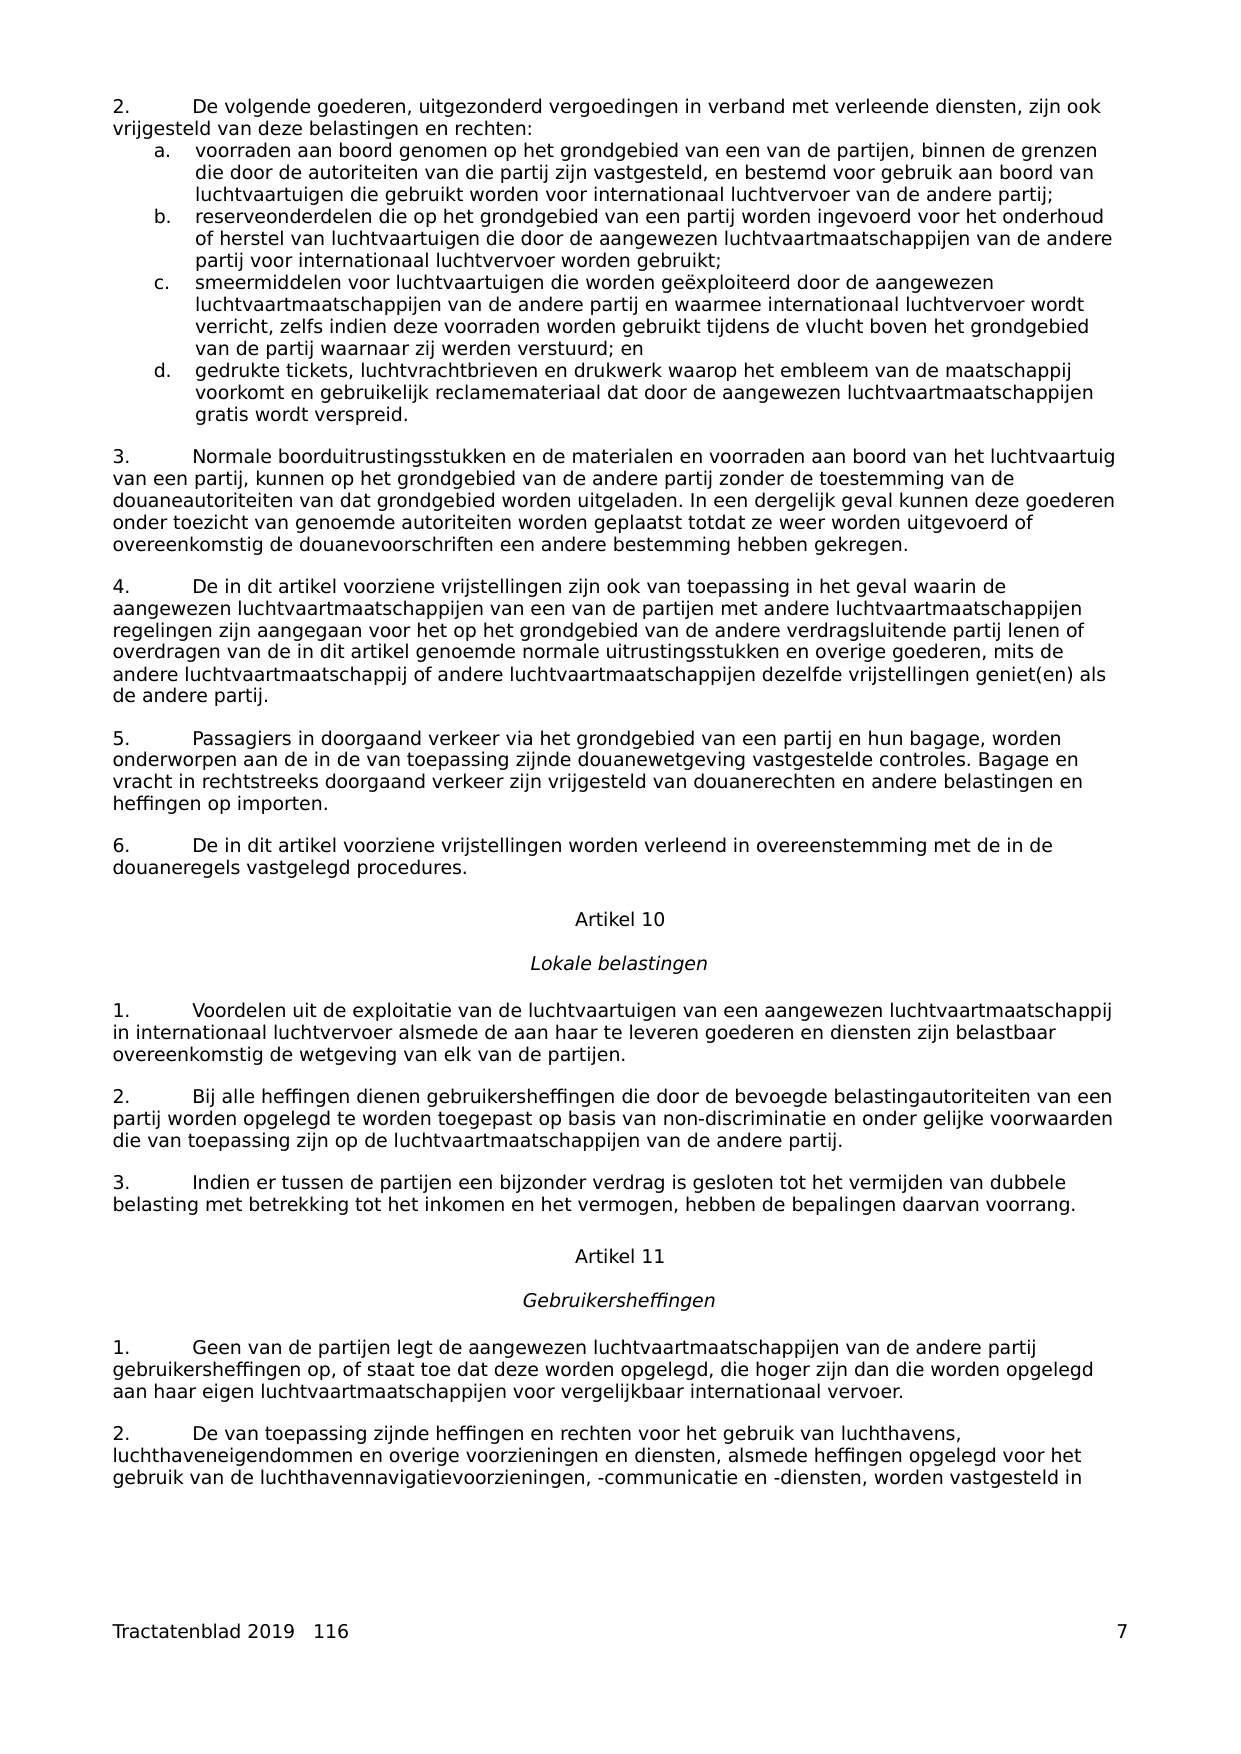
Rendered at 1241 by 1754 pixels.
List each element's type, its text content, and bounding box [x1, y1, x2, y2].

text 2. Bij alle heffingen dienen gebruikersheffingen die door de bevoegde belastingautoriteiten van een partij worden opgelegd te worden toegepast op basis van non-discriminatie en onder gelijke voorwaarden die van toepassing zijn op de luchtvaartmaatschappijen van de andere partij. [112, 1086, 1128, 1152]
text 1. Voordelen uit de exploitatie van de luchtvaartuigen van een aangewezen luchtvaartmaatschappij in internationaal luchtvervoer alsmede de aan haar te leveren goederen en diensten zijn belastbaar overeenkomstig de wetgeving van elk van de partijen. [112, 1000, 1128, 1066]
text b. reserveonderdelen die op het grondgebied van een partij worden ingevoerd voor het onderhoud of herstel van luchtvaartuigen die door de aangewezen luchtvaartmaatschappijen van de andere partij voor internationaal luchtvervoer worden gebruikt; [153, 206, 1128, 272]
text c. smeermiddelen voor luchtvaartuigen die worden geëxploiteerd door de aangewezen luchtvaartmaatschappijen van de andere partij en waarmee internationaal luchtvervoer wordt verricht, zelfs indien deze voorraden worden gebruikt tijdens de vlucht boven het grondgebied van de partij waarnaar zij werden verstuurd; en [153, 272, 1128, 360]
text 5. Passagiers in doorgaand verkeer via het grondgebied van een partij en hun bagage, worden onderworpen aan de in de van toepassing zijnde douanewetgeving vastgestelde controles. Bagage en vracht in rechtstreeks doorgaand verkeer zijn vrijgesteld van douanerechten en andere belastingen en heffingen op importen. [112, 727, 1128, 815]
text 3. Indien er tussen de partijen een bijzonder verdrag is gesloten tot het vermijden van dubbele belasting met betrekking tot het inkomen en het vermogen, hebben de bepalingen daarvan voorrang. [112, 1172, 1128, 1216]
text 2. De van toepassing zijnde heffingen en rechten voor het gebruik van luchthavens, luchthaveneigendommen en overige voorzieningen en diensten, alsmede heffingen opgelegd voor het gebruik van de luchthavennavigatievoorzieningen, -communicatie en -diensten, worden vastgesteld in [112, 1423, 1128, 1489]
text 6. De in dit artikel voorziene vrijstellingen worden verleend in overeenstemming met de in de douaneregels vastgelegd procedures. [112, 835, 1128, 879]
text 4. De in dit artikel voorziene vrijstellingen zijn ook van toepassing in het geval waarin de aangewezen luchtvaartmaatschappijen van een van de partijen met andere luchtvaartmaatschappijen regelingen zijn aangegaan voor het op het grondgebied van de andere verdragsluitende partij lenen of overdragen van de in dit artikel genoemde normale uitrustingsstukken en overige goederen, mits de andere luchtvaartmaatschappij of andere luchtvaartmaatschappijen dezelfde vrijstellingen geniet(en) als de andere partij. [112, 576, 1128, 707]
text a. voorraden aan boord genomen op het grondgebied van een van de partijen, binnen de grenzen die door de autoriteiten van die partij zijn vastgesteld, en bestemd voor gebruik aan boord van luchtvaartuigen die gebruikt worden voor internationaal luchtvervoer van de andere partij; [153, 140, 1128, 206]
text 1. Geen van de partijen legt de aangewezen luchtvaartmaatschappijen van de andere partij gebruikersheffingen op, of staat toe dat deze worden opgelegd, die hoger zijn dan die worden opgelegd aan haar eigen luchtvaartmaatschappijen voor vergelijkbaar internationaal vervoer. [112, 1337, 1128, 1403]
text d. gedrukte tickets, luchtvrachtbrieven en drukwerk waarop het embleem van de maatschappij voorkomt en gebruikelijk reclamemateriaal dat door de aangewezen luchtvaartmaatschappijen gratis wordt verspreid. [153, 360, 1128, 426]
subtitle Artikel 11 Gebruikersheffingen [112, 1246, 1128, 1312]
text 2. De volgende goederen, uitgezonderd vergoedingen in verband met verleende diensten, zijn ook vrijgesteld van deze belastingen en rechten: [112, 96, 1128, 140]
text 3. Normale boorduitrustingsstukken en de materialen en voorraden aan boord van het luchtvaartuig van een partij, kunnen op het grondgebied van de andere partij zonder de toestemming van de douaneautoriteiten van dat grondgebied worden uitgeladen. In een dergelijk geval kunnen deze goederen onder toezicht van genoemde autoriteiten worden geplaatst totdat ze weer worden uitgevoerd of overeenkomstig de douanevoorschriften een andere bestemming hebben gekregen. [112, 446, 1128, 556]
subtitle Artikel 10 Lokale belastingen [112, 909, 1128, 975]
